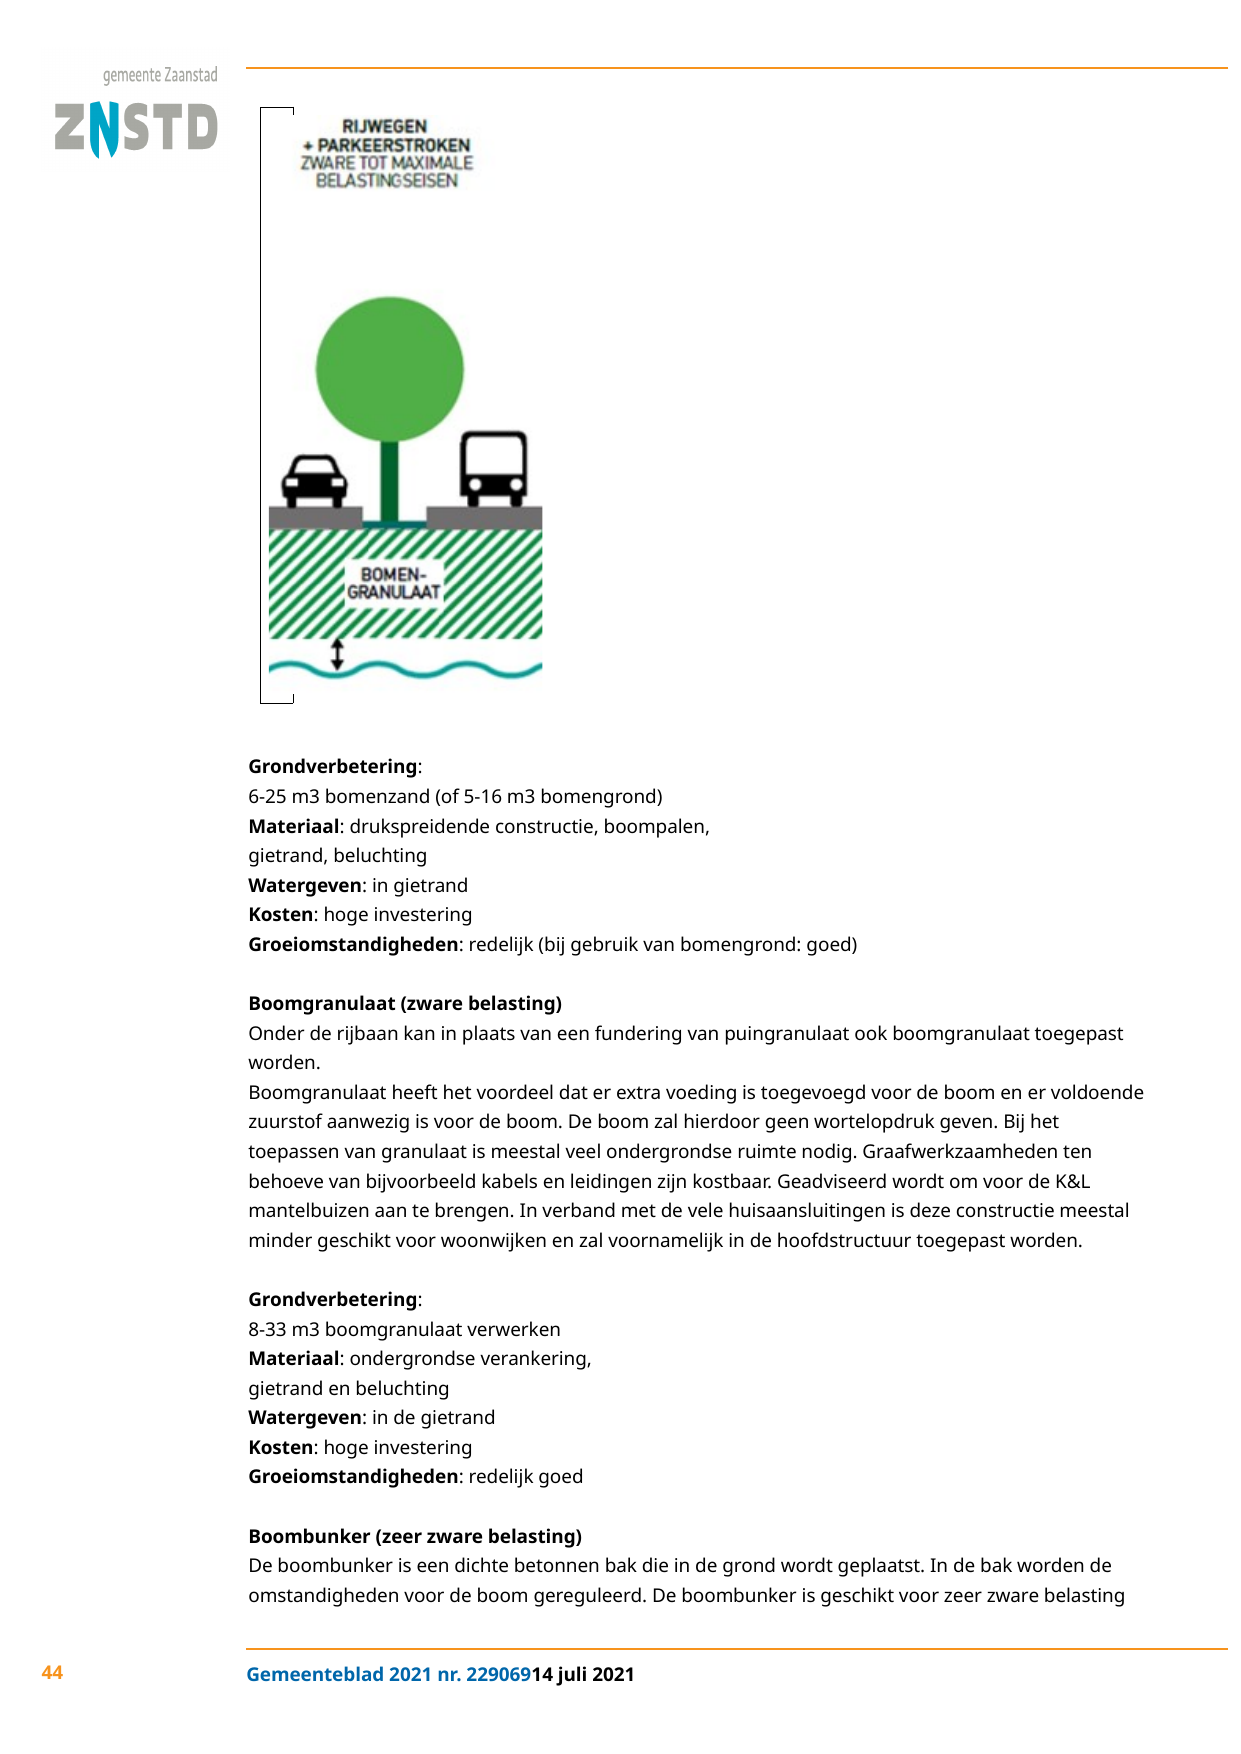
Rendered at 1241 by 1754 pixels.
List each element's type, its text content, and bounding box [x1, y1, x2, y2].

text 8-33 m3 boomgranulaat verwerken [248, 1316, 1152, 1341]
text gietrand, beluchting [248, 842, 1152, 868]
text Grondverbetering: [248, 754, 1152, 779]
text Groeiomstandigheden: redelijk (bij gebruik van bomengrond: goed) [248, 931, 1152, 957]
text Grondverbetering: [248, 1286, 1152, 1312]
text Groeiomstandigheden: redelijk goed [248, 1464, 1152, 1489]
text Onder de rijbaan kan in plaats van een fundering van puingranulaat ook boomgranulaat toegepast worden. [248, 1020, 1152, 1075]
text Materiaal: ondergrondse verankering, [248, 1345, 1152, 1371]
text Boomgranulaat (zware belasting) [248, 990, 1152, 1016]
picture [41, 47, 231, 172]
text gietrand en beluchting [248, 1375, 1152, 1401]
text 6-25 m3 bomenzand (of 5-16 m3 bomengrond) [248, 783, 1152, 809]
text Boombunker (zeer zware belasting) [248, 1523, 1152, 1548]
picture [268, 115, 543, 694]
text Kosten: hoge investering [248, 1434, 1152, 1460]
text Kosten: hoge investering [248, 902, 1152, 927]
text Boomgranulaat heeft het voordeel dat er extra voeding is toegevoegd voor de boom en er voldoende zuurstof aanwezig is voor de boom. De boom zal hierdoor geen wortelopdruk geven. Bij het toepassen van granulaat is meestal veel ondergrondse ruimte nodig. Graafwerkzaamheden ten behoeve van bijvoorbeeld kabels en leidingen zijn kostbaar. Geadviseerd wordt om voor de K&L mantelbuizen aan te brengen. In verband met de vele huisaansluitingen is deze constructie meestal minder geschikt voor woonwijken en zal voornamelijk in de hoofdstructuur toegepast worden. [248, 1079, 1152, 1253]
text Materiaal: drukspreidende constructie, boompalen, [248, 813, 1152, 838]
text Watergeven: in gietrand [248, 872, 1152, 898]
text De boombunker is een dichte betonnen bak die in de grond wordt geplaatst. In de bak worden de omstandigheden voor de boom gereguleerd. De boombunker is geschikt voor zeer zware belasting [248, 1552, 1152, 1608]
text Watergeven: in de gietrand [248, 1404, 1152, 1430]
